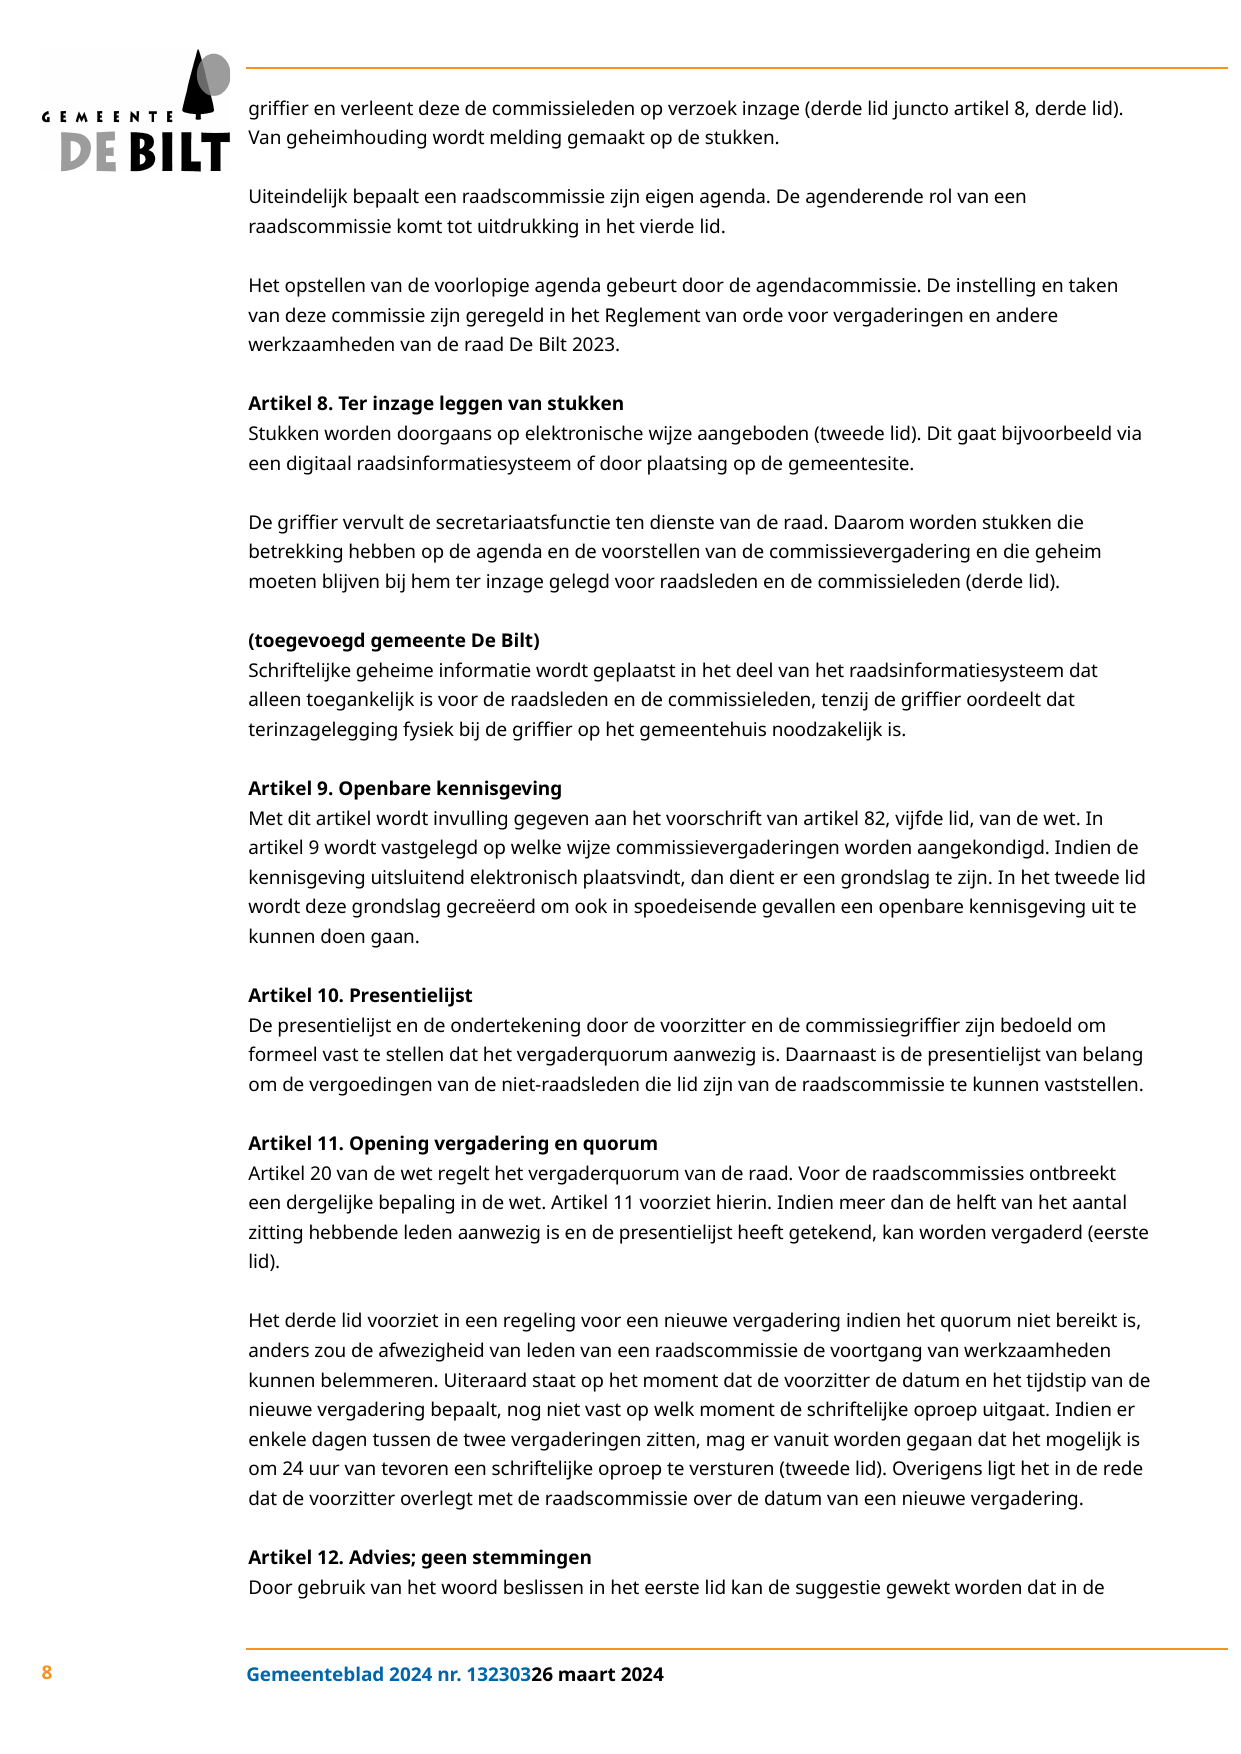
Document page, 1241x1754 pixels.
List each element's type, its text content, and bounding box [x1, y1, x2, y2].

picture [41, 47, 231, 172]
text Artikel 8. Ter inzage leggen van stukken [248, 391, 1152, 416]
text Uiteindelijk bepaalt een raadscommissie zijn eigen agenda. De agenderende rol van een raadscommissie komt tot uitdrukking in het vierde lid. [248, 183, 1152, 239]
text Met dit artikel wordt invulling gegeven aan het voorschrift van artikel 82, vijfde lid, van de wet. In artikel 9 wordt vastgelegd op welke wijze commissievergaderingen worden aangekondigd. Indien de kennisgeving uitsluitend elektronisch plaatsvindt, dan dient er een grondslag te zijn. In het tweede lid wordt deze grondslag gecreëerd om ook in spoedeisende gevallen een openbare kennisgeving uit te kunnen doen gaan. [248, 805, 1152, 949]
text griffier en verleent deze de commissieleden op verzoek inzage (derde lid juncto artikel 8, derde lid). Van geheimhouding wordt melding gemaakt op de stukken. [248, 95, 1152, 150]
text Artikel 9. Openbare kennisgeving [248, 775, 1152, 801]
text Artikel 10. Presentielijst [248, 982, 1152, 1008]
text De griffier vervult de secretariaatsfunctie ten dienste van de raad. Daarom worden stukken die betrekking hebben op de agenda en de voorstellen van de commissievergadering en die geheim moeten blijven bij hem ter inzage gelegd voor raadsleden en de commissieleden (derde lid). [248, 509, 1152, 594]
text Artikel 12. Advies; geen stemmingen [248, 1544, 1152, 1570]
text Artikel 11. Opening vergadering en quorum [248, 1130, 1152, 1156]
text Schriftelijke geheime informatie wordt geplaatst in het deel van het raadsinformatiesysteem dat alleen toegankelijk is voor de raadsleden en de commissieleden, tenzij de griffier oordeelt dat terinzagelegging fysiek bij de griffier op het gemeentehuis noodzakelijk is. [248, 657, 1152, 742]
text Stukken worden doorgaans op elektronische wijze aangeboden (tweede lid). Dit gaat bijvoorbeeld via een digitaal raadsinformatiesysteem of door plaatsing op de gemeentesite. [248, 420, 1152, 476]
text Het derde lid voorziet in een regeling voor een nieuwe vergadering indien het quorum niet bereikt is, anders zou de afwezigheid van leden van een raadscommissie de voortgang van werkzaamheden kunnen belemmeren. Uiteraard staat op het moment dat de voorzitter de datum en het tijdstip van de nieuwe vergadering bepaalt, nog niet vast op welk moment de schriftelijke oproep uitgaat. Indien er enkele dagen tussen de twee vergaderingen zitten, mag er vanuit worden gegaan dat het mogelijk is om 24 uur van tevoren een schriftelijke oproep te versturen (tweede lid). Overigens ligt het in de rede dat de voorzitter overlegt met de raadscommissie over de datum van een nieuwe vergadering. [248, 1308, 1152, 1511]
text Het opstellen van de voorlopige agenda gebeurt door de agendacommissie. De instelling en taken van deze commissie zijn geregeld in het Reglement van orde voor vergaderingen en andere werkzaamheden van de raad De Bilt 2023. [248, 272, 1152, 357]
text De presentielijst en de ondertekening door de voorzitter en de commissiegriffier zijn bedoeld om formeel vast te stellen dat het vergaderquorum aanwezig is. Daarnaast is de presentielijst van belang om de vergoedingen van de niet-raadsleden die lid zijn van de raadscommissie te kunnen vaststellen. [248, 1012, 1152, 1097]
text (toegevoegd gemeente De Bilt) [248, 627, 1152, 653]
text Artikel 20 van de wet regelt het vergaderquorum van de raad. Voor de raadscommissies ontbreekt een dergelijke bepaling in de wet. Artikel 11 voorziet hierin. Indien meer dan de helft van het aantal zitting hebbende leden aanwezig is en de presentielijst heeft getekend, kan worden vergaderd (eerste lid). [248, 1160, 1152, 1274]
text Door gebruik van het woord beslissen in het eerste lid kan de suggestie gewekt worden dat in de [248, 1574, 1152, 1600]
